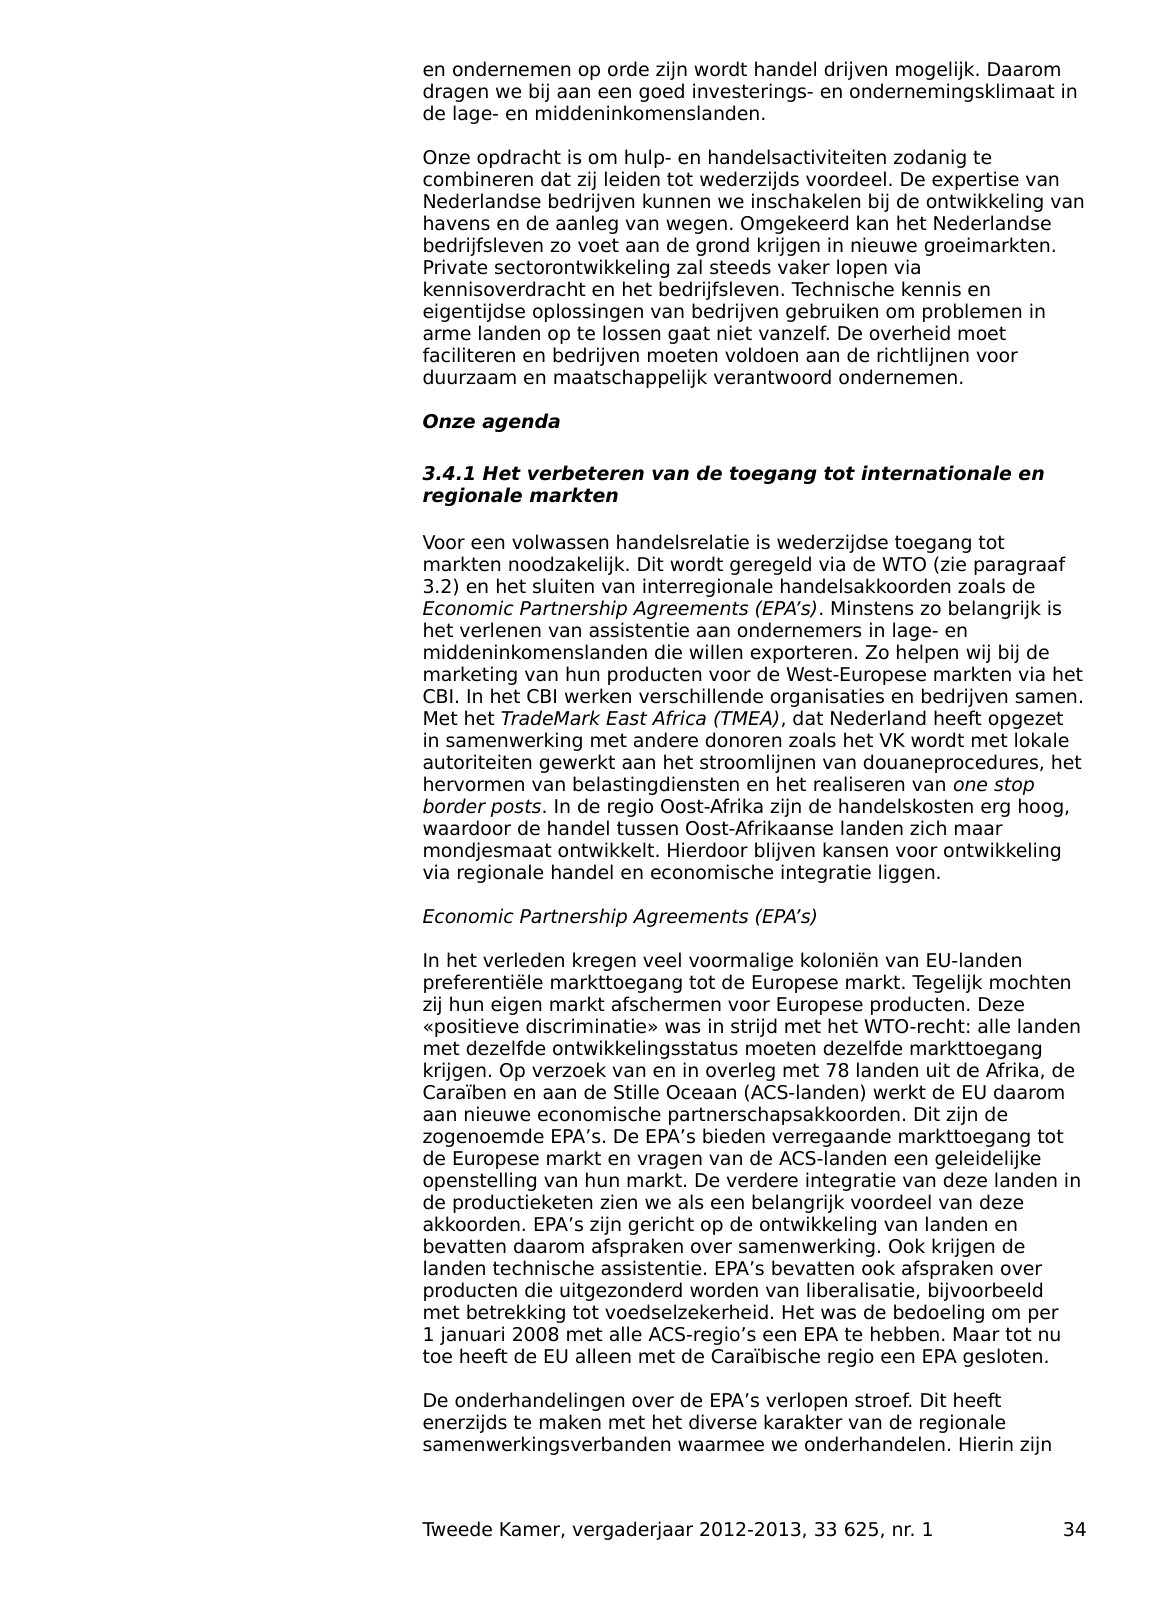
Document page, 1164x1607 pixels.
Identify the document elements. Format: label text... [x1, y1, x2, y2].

text In het verleden kregen veel voormalige koloniën van EU-landen preferentiële markttoegang tot de Europese markt. Tegelijk mochten zij hun eigen markt afschermen voor Europese producten. Deze «positieve discriminatie» was in strijd met het WTO-recht: alle landen met dezelfde ontwikkelingsstatus moeten dezelfde markttoegang krijgen. Op verzoek van en in overleg met 78 landen uit de Afrika, de Caraïben en aan de Stille Oceaan (ACS-landen) werkt de EU daarom aan nieuwe economische partnerschapsakkoorden. Dit zijn de zogenoemde EPA’s. De EPA’s bieden verregaande markttoegang tot de Europese markt en vragen van de ACS-landen een geleidelijke openstelling van hun markt. De verdere integratie van deze landen in de productieketen zien we als een belangrijk voordeel van deze akkoorden. EPA’s zijn gericht op de ontwikkeling van landen en bevatten daarom afspraken over samenwerking. Ook krijgen de landen technische assistentie. EPA’s bevatten ook afspraken over producten die uitgezonderd worden van liberalisatie, bijvoorbeeld met betrekking tot voedselzekerheid. Het was de bedoeling om per 1 januari 2008 met alle ACS-regio’s een EPA te hebben. Maar tot nu toe heeft de EU alleen met de Caraïbische regio een EPA gesloten. [422, 950, 1087, 1368]
subtitle 3.4.1 Het verbeteren van de toegang tot internationale en regionale markten [422, 463, 1087, 507]
text Voor een volwassen handelsrelatie is wederzijdse toegang tot markten noodzakelijk. Dit wordt geregeld via de WTO (zie paragraaf 3.2) en het sluiten van interregionale handelsakkoorden zoals de Economic Partnership Agreements (EPA’s). Minstens zo belangrijk is het verlenen van assistentie aan ondernemers in lage- en middeninkomenslanden die willen exporteren. Zo helpen wij bij de marketing van hun producten voor de West-Europese markten via het CBI. In het CBI werken verschillende organisaties en bedrijven samen. Met het TradeMark East Africa (TMEA), dat Nederland heeft opgezet in samenwerking met andere donoren zoals het VK wordt met lokale autoriteiten gewerkt aan het stroomlijnen van douaneprocedures, het hervormen van belastingdiensten en het realiseren van one stop border posts. In de regio Oost-Afrika zijn de handelskosten erg hoog, waardoor de handel tussen Oost-Afrikaanse landen zich maar mondjesmaat ontwikkelt. Hierdoor blijven kansen voor ontwikkeling via regionale handel en economische integratie liggen. [422, 532, 1087, 884]
subtitle Onze agenda [422, 411, 1087, 433]
text De onderhandelingen over de EPA’s verlopen stroef. Dit heeft enerzijds te maken met het diverse karakter van de regionale samenwerkingsverbanden waarmee we onderhandelen. Hierin zijn [422, 1390, 1087, 1456]
text en ondernemen op orde zijn wordt handel drijven mogelijk. Daarom dragen we bij aan een goed investerings- en ondernemingsklimaat in de lage- en middeninkomenslanden. [422, 59, 1087, 125]
subtitle Economic Partnership Agreements (EPA’s) [422, 906, 1087, 928]
text Onze opdracht is om hulp- en handelsactiviteiten zodanig te combineren dat zij leiden tot wederzijds voordeel. De expertise van Nederlandse bedrijven kunnen we inschakelen bij de ontwikkeling van havens en de aanleg van wegen. Omgekeerd kan het Nederlandse bedrijfsleven zo voet aan de grond krijgen in nieuwe groeimarkten. Private sectorontwikkeling zal steeds vaker lopen via kennisoverdracht en het bedrijfsleven. Technische kennis en eigentijdse oplossingen van bedrijven gebruiken om problemen in arme landen op te lossen gaat niet vanzelf. De overheid moet faciliteren en bedrijven moeten voldoen aan de richtlijnen voor duurzaam en maatschappelijk verantwoord ondernemen. [422, 147, 1087, 389]
